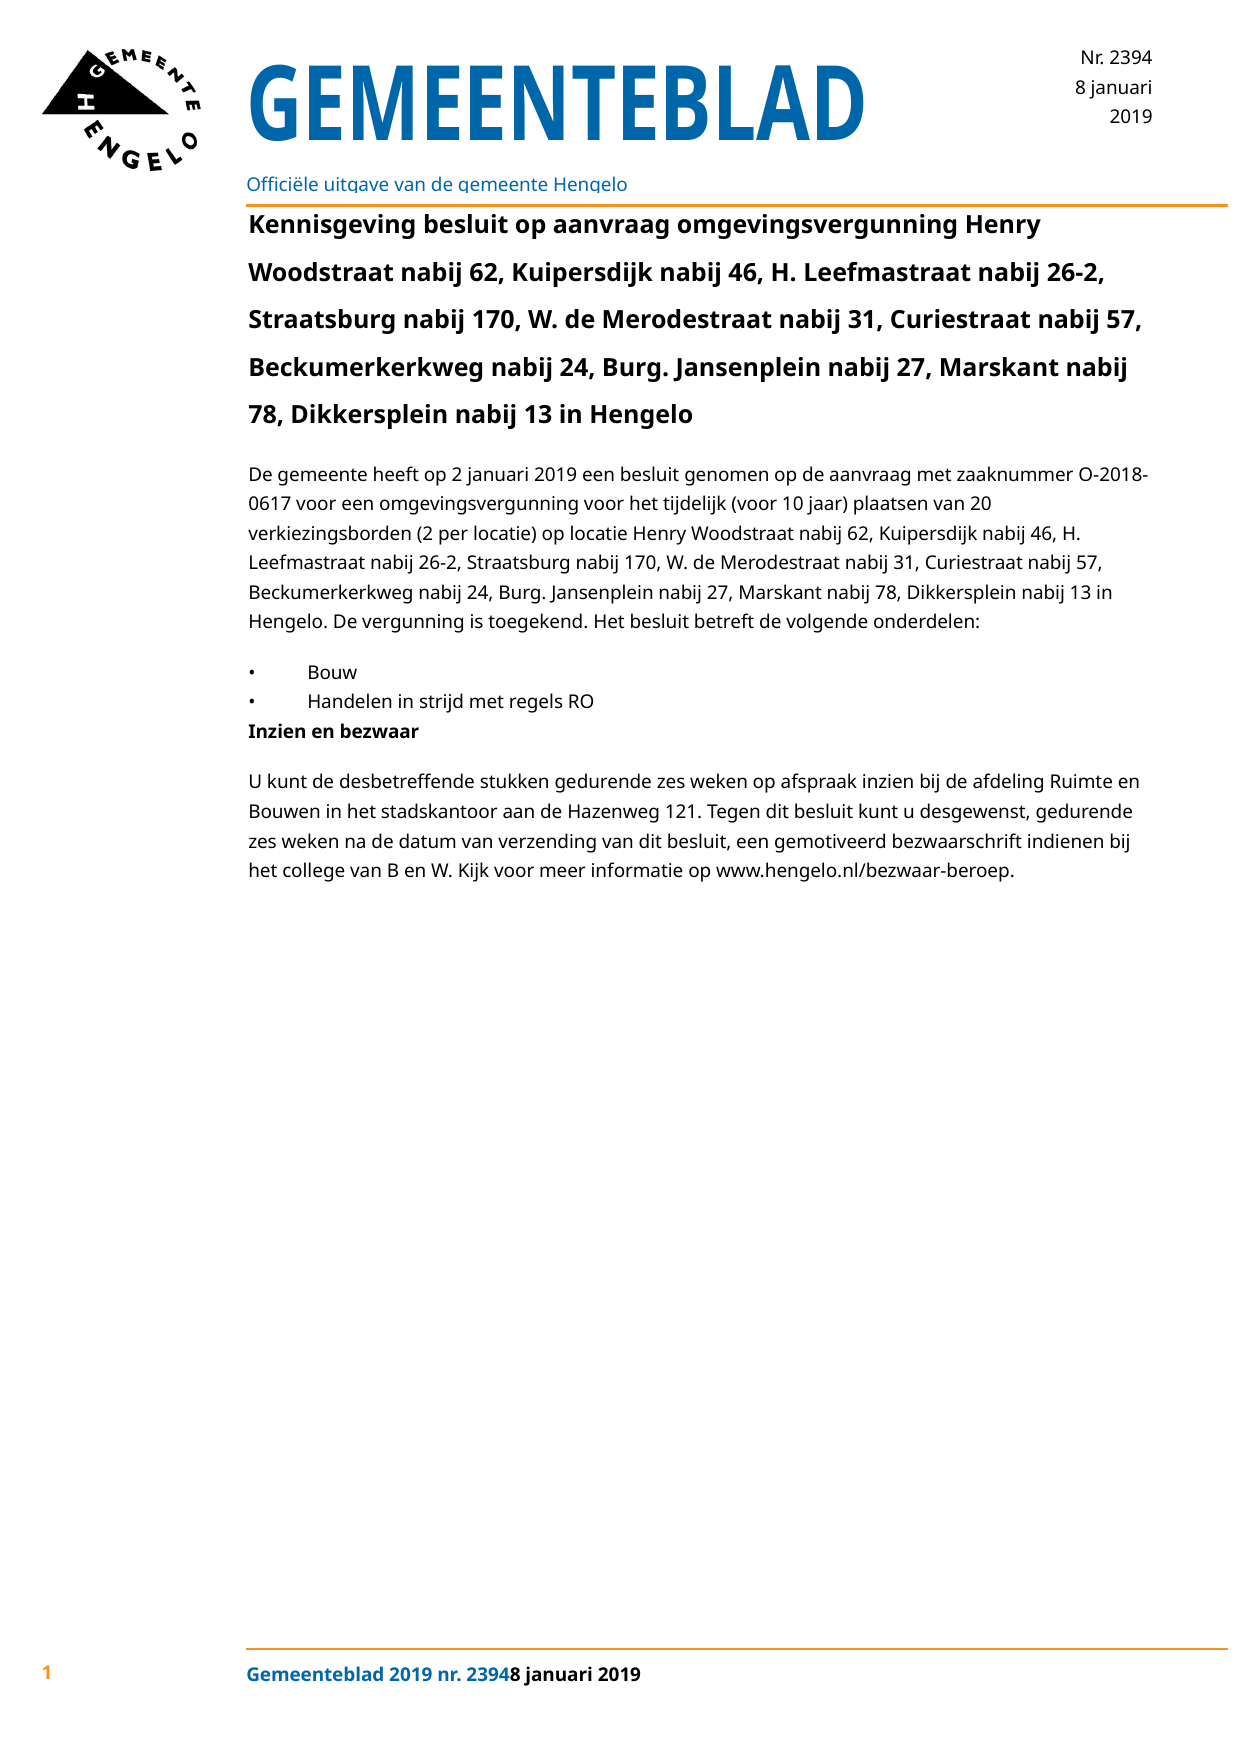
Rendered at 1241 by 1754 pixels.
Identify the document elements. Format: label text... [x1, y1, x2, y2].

list Handelen in strijd met regels RO [248, 689, 1152, 714]
picture [41, 47, 231, 172]
text De gemeente heeft op 2 januari 2019 een besluit genomen op de aanvraag met zaaknummer O-2018-0617 voor een omgevingsvergunning voor het tijdelijk (voor 10 jaar) plaatsen van 20 verkiezingsborden (2 per locatie) op locatie Henry Woodstraat nabij 62, Kuipersdijk nabij 46, H. Leefmastraat nabij 26-2, Straatsburg nabij 170, W. de Merodestraat nabij 31, Curiestraat nabij 57, Beckumerkerkweg nabij 24, Burg. Jansenplein nabij 27, Marskant nabij 78, Dikkersplein nabij 13 in Hengelo. De vergunning is toegekend. Het besluit betreft de volgende onderdelen: [248, 461, 1152, 634]
text Inzien en bezwaar [248, 718, 1152, 744]
text U kunt de desbetreffende stukken gedurende zes weken op afspraak inzien bij de afdeling Ruimte en Bouwen in het stadskantoor aan de Hazenweg 121. Tegen dit besluit kunt u desgewenst, gedurende zes weken na de datum van verzending van dit besluit, een gemotiveerd bezwaarschrift indienen bij het college van B en W. Kijk voor meer informatie op www.hengelo.nl/bezwaar-beroep. [248, 769, 1152, 883]
text Kennisgeving besluit op aanvraag omgevingsvergunning Henry Woodstraat nabij 62, Kuipersdijk nabij 46, H. Leefmastraat nabij 26-2, Straatsburg nabij 170, W. de Merodestraat nabij 31, Curiestraat nabij 57, Beckumerkerkweg nabij 24, Burg. Jansenplein nabij 27, Marskant nabij 78, Dikkersplein nabij 13 in Hengelo [248, 207, 1152, 431]
list Bouw [248, 659, 1152, 685]
